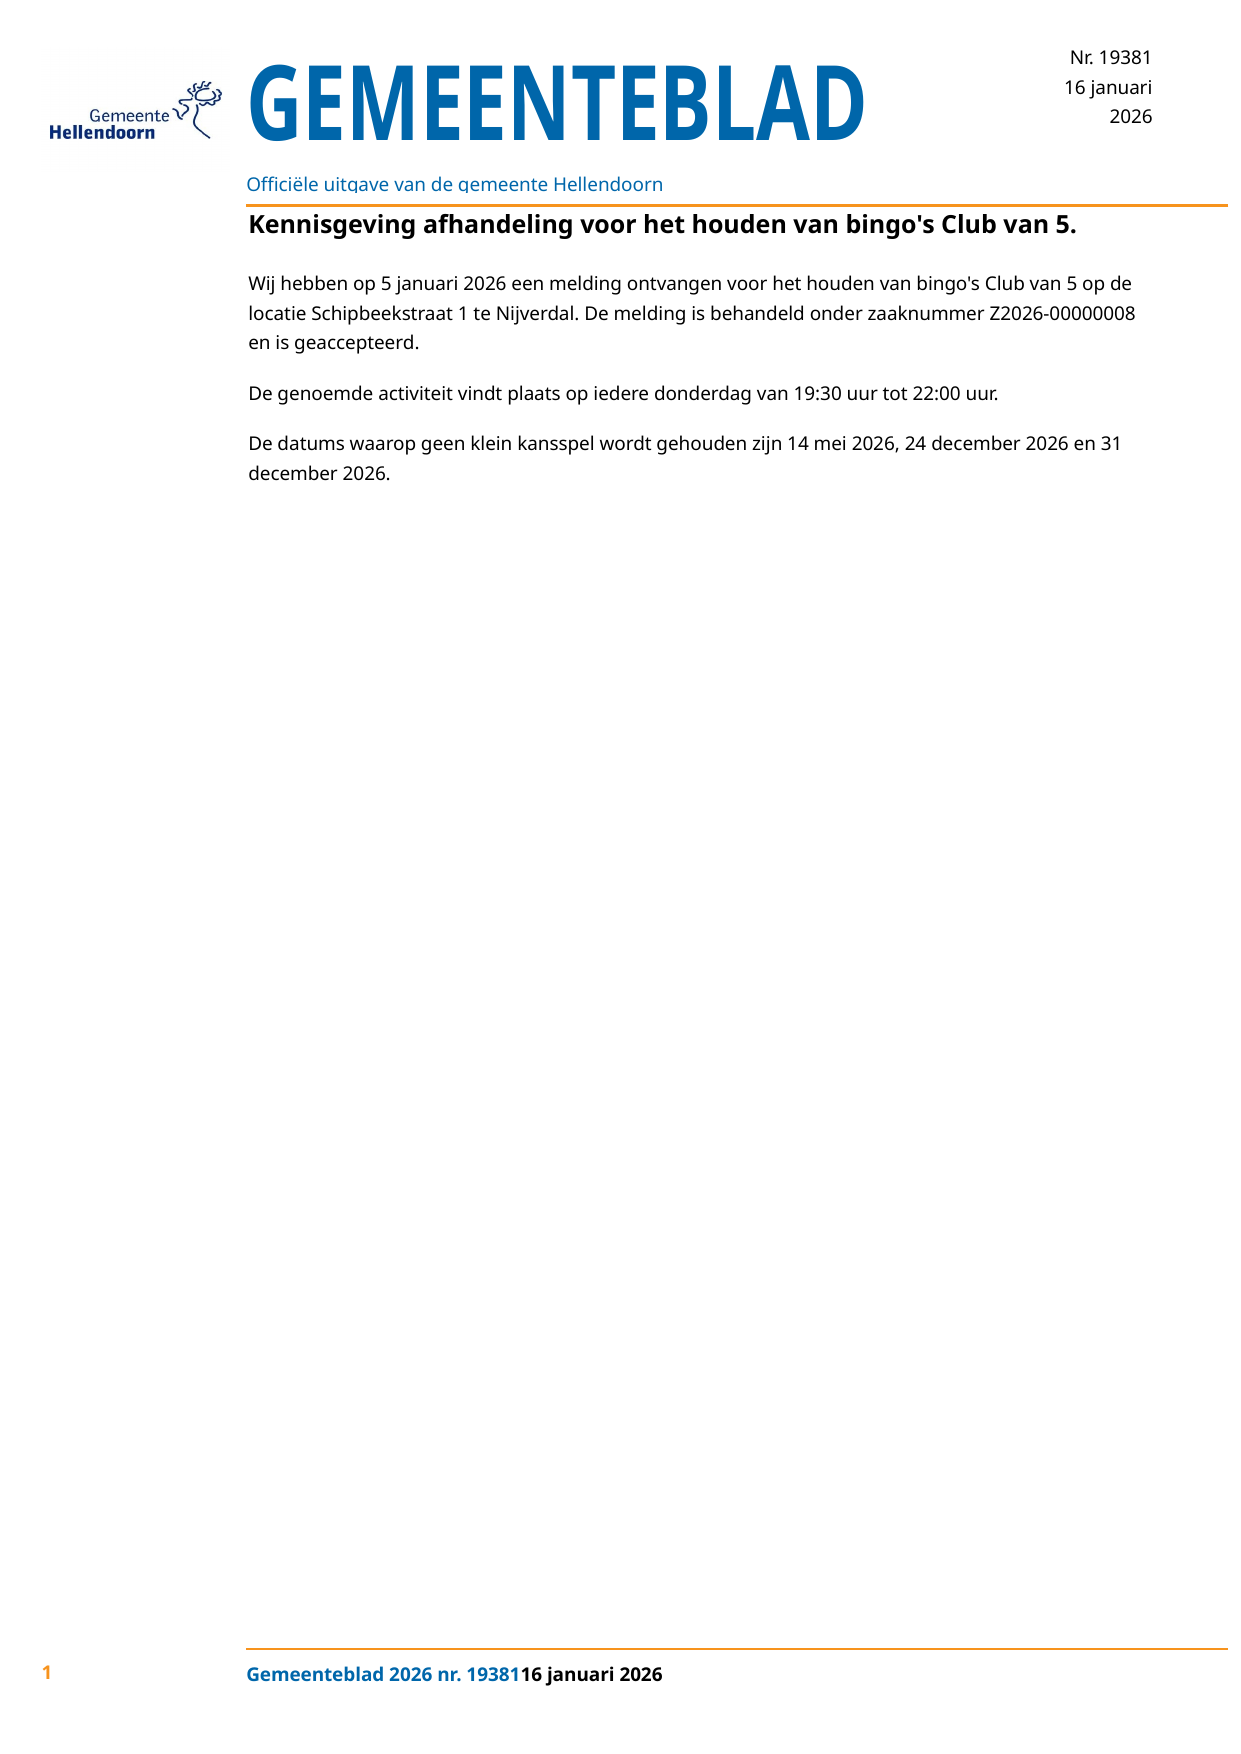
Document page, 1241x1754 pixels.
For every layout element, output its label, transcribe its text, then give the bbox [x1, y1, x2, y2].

text De datums waarop geen klein kansspel wordt gehouden zijn 14 mei 2026, 24 december 2026 en 31 december 2026. [248, 430, 1152, 486]
text Kennisgeving afhandeling voor het houden van bingo's Club van 5. [248, 207, 1152, 241]
picture [41, 47, 231, 172]
text Wij hebben op 5 januari 2026 een melding ontvangen voor het houden van bingo's Club van 5 op de locatie Schipbeekstraat 1 te Nijverdal. De melding is behandeld onder zaaknummer Z2026-00000008 en is geaccepteerd. [248, 270, 1152, 355]
text De genoemde activiteit vindt plaats op iedere donderdag van 19:30 uur tot 22:00 uur. [248, 380, 1152, 406]
